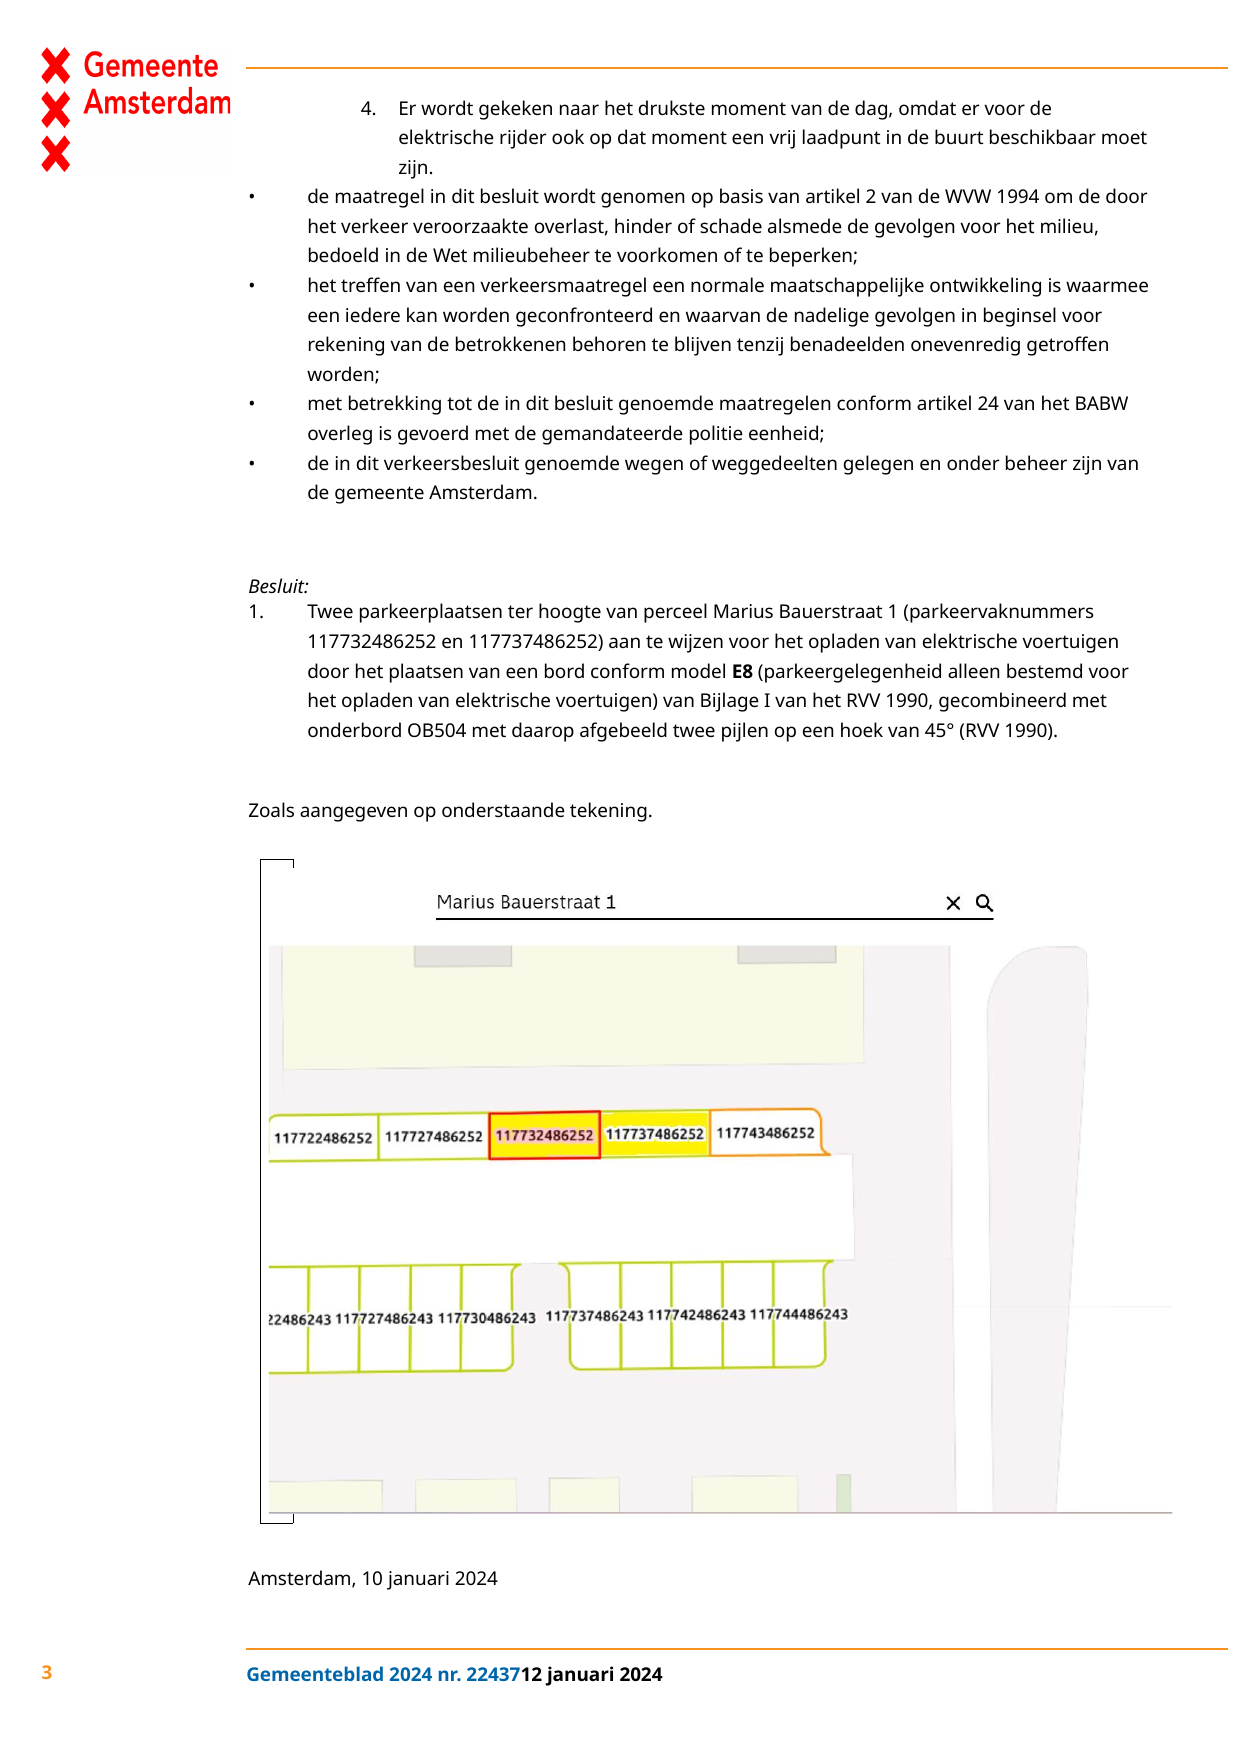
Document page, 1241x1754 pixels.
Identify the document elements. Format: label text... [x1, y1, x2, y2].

list Twee parkeerplaatsen ter hoogte van perceel Marius Bauerstraat 1 (parkeervaknummers 117732486252 en 117737486252) aan te wijzen voor het opladen van elektrische voertuigen door het plaatsen van een bord conform model E8 (parkeergelegenheid alleen bestemd voor het opladen van elektrische voertuigen) van Bijlage I van het RVV 1990, gecombineerd met onderbord OB504 met daarop afgebeeld twee pijlen op een hoek van 45° (RVV 1990). [248, 599, 1152, 743]
list Er wordt gekeken naar het drukste moment van de dag, omdat er voor de elektrische rijder ook op dat moment een vrij laadpunt in de buurt beschikbaar moet zijn. [361, 95, 1152, 180]
text Amsterdam, 10 januari 2024 [248, 1565, 1152, 1591]
text Zoals aangegeven op onderstaande tekening. [248, 797, 1152, 823]
picture [268, 868, 1173, 1514]
list met betrekking tot de in dit besluit genoemde maatregelen conform artikel 24 van het BABW overleg is gevoerd met de gemandateerde politie eenheid; [248, 391, 1152, 446]
list het treffen van een verkeersmaatregel een normale maatschappelijke ontwikkeling is waarmee een iedere kan worden geconfronteerd en waarvan de nadelige gevolgen in beginsel voor rekening van de betrokkenen behoren te blijven tenzij benadeelden onevenredig getroffen worden; [248, 272, 1152, 387]
picture [41, 47, 231, 172]
list de in dit verkeersbesluit genoemde wegen of weggedeelten gelegen en onder beheer zijn van de gemeente Amsterdam. [248, 450, 1152, 505]
list de maatregel in dit besluit wordt genomen op basis van artikel 2 van de WVW 1994 om de door het verkeer veroorzaakte overlast, hinder of schade alsmede de gevolgen voor het milieu, bedoeld in de Wet milieubeheer te voorkomen of te beperken; [248, 183, 1152, 268]
text Besluit: [248, 573, 1152, 599]
